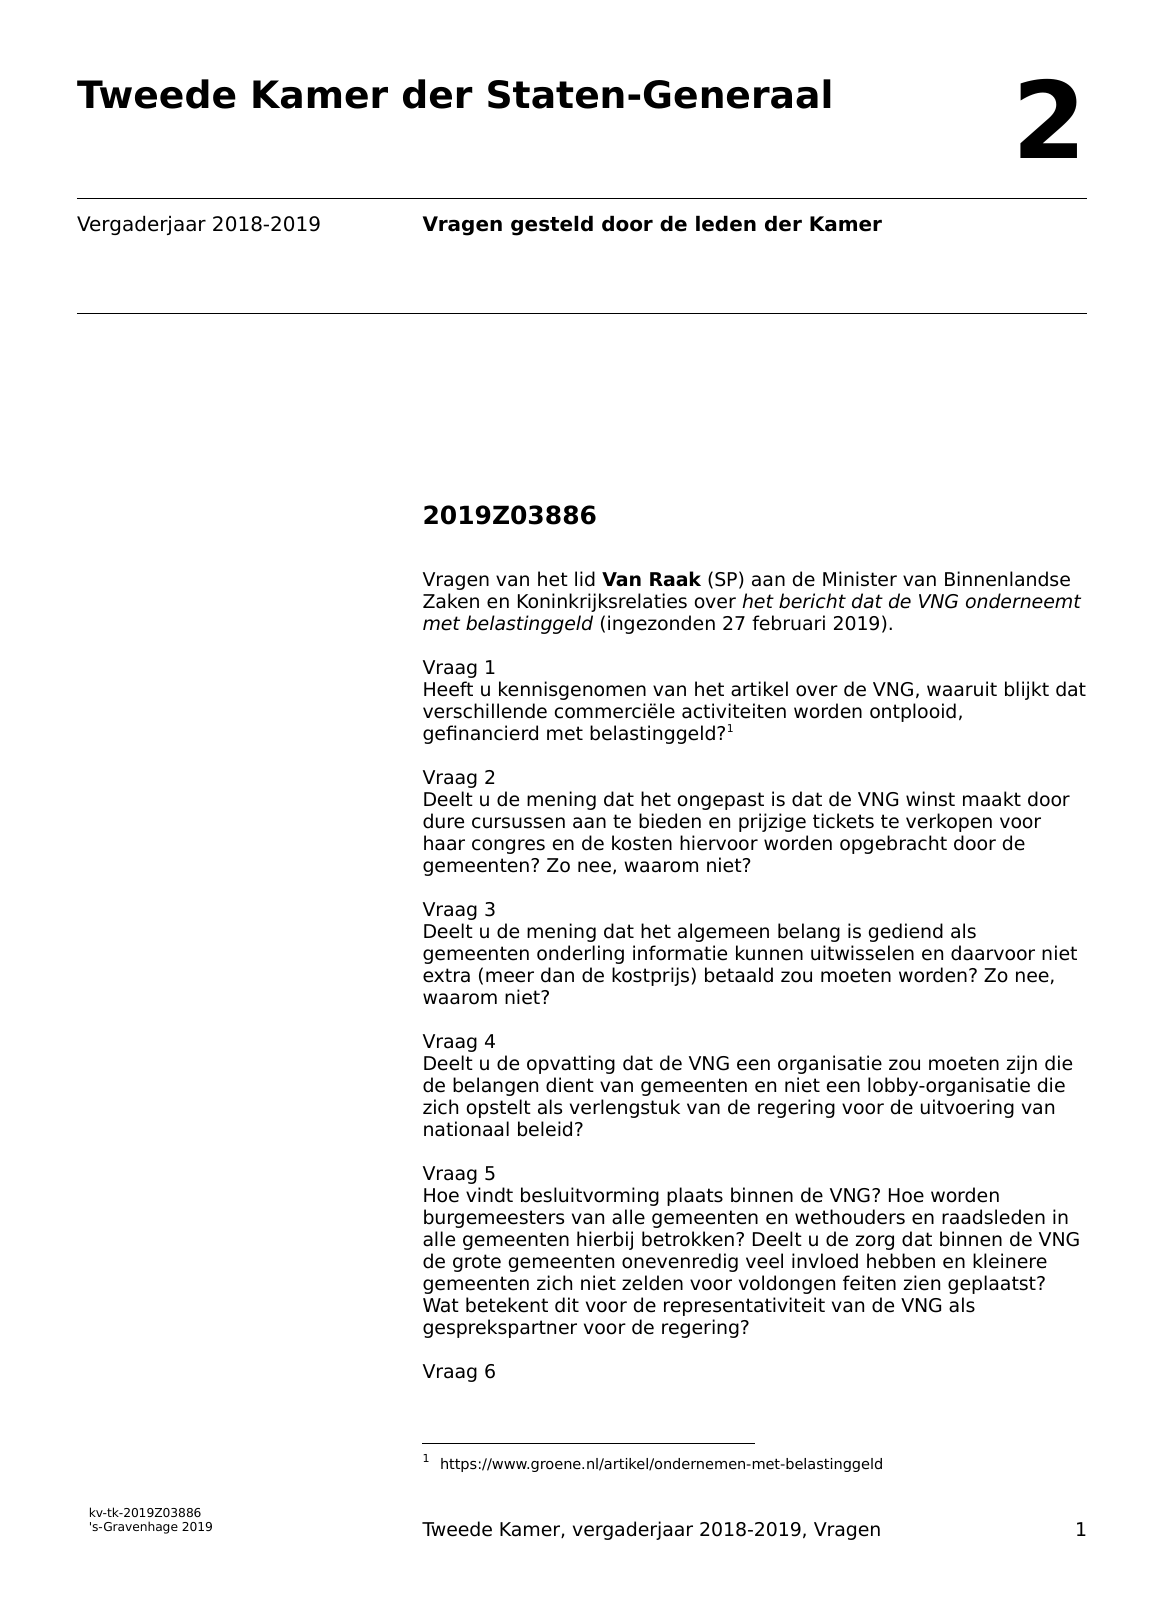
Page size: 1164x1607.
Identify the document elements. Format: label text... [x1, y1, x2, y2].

text Vraag 2 [422, 767, 1087, 789]
text 2019Z03886 [422, 501, 1087, 531]
table_cell Vragen gesteld door de leden der Kamer [422, 199, 1087, 313]
text Vraag 3 [422, 899, 1087, 921]
text Hoe vindt besluitvorming plaats binnen de VNG? Hoe worden burgemeesters van alle gemeenten en wethouders en raadsleden in alle gemeenten hierbij betrokken? Deelt u de zorg dat binnen de VNG de grote gemeenten onevenredig veel invloed hebben en kleinere gemeenten zich niet zelden voor voldongen feiten zien geplaatst? Wat betekent dit voor de representativiteit van de VNG als gesprekspartner voor de regering? [422, 1185, 1087, 1339]
text Vragen van het lid Van Raak (SP) aan de Minister van Binnenlandse Zaken en Koninkrijksrelaties over het bericht dat de VNG onderneemt met belastinggeld (ingezonden 27 februari 2019). [422, 569, 1087, 635]
text kv-tk-2019Z03886 [88, 1506, 323, 1520]
text 's-Gravenhage 2019 [88, 1520, 323, 1534]
text Vraag 5 [422, 1163, 1087, 1185]
text Deelt u de opvatting dat de VNG een organisatie zou moeten zijn die de belangen dient van gemeenten en niet een lobby-organisatie die zich opstelt als verlengstuk van de regering voor de uitvoering van nationaal beleid? [422, 1053, 1087, 1141]
table_header Tweede Kamer der Staten-Generaal [77, 59, 886, 198]
text Deelt u de mening dat het ongepast is dat de VNG winst maakt door dure cursussen aan te bieden en prijzige tickets te verkopen voor haar congres en de kosten hiervoor worden opgebracht door de gemeenten? Zo nee, waarom niet? [422, 789, 1087, 877]
text Heeft u kennisgenomen van het artikel over de VNG, waaruit blijkt dat verschillende commerciële activiteiten worden ontplooid, gefinancierd met belastinggeld? [422, 679, 1087, 745]
text Vraag 1 [422, 657, 1087, 679]
text Vraag 6 [422, 1361, 1087, 1383]
table_cell Vergaderjaar 2018-2019 [77, 199, 422, 313]
text Vraag 4 [422, 1031, 1087, 1053]
text https://www.groene.nl/artikel/ondernemen-met-belastinggeld [422, 1452, 1087, 1474]
table_header 2 [886, 59, 1087, 198]
text Deelt u de mening dat het algemeen belang is gediend als gemeenten onderling informatie kunnen uitwisselen en daarvoor niet extra (meer dan de kostprijs) betaald zou moeten worden? Zo nee, waarom niet? [422, 921, 1087, 1009]
